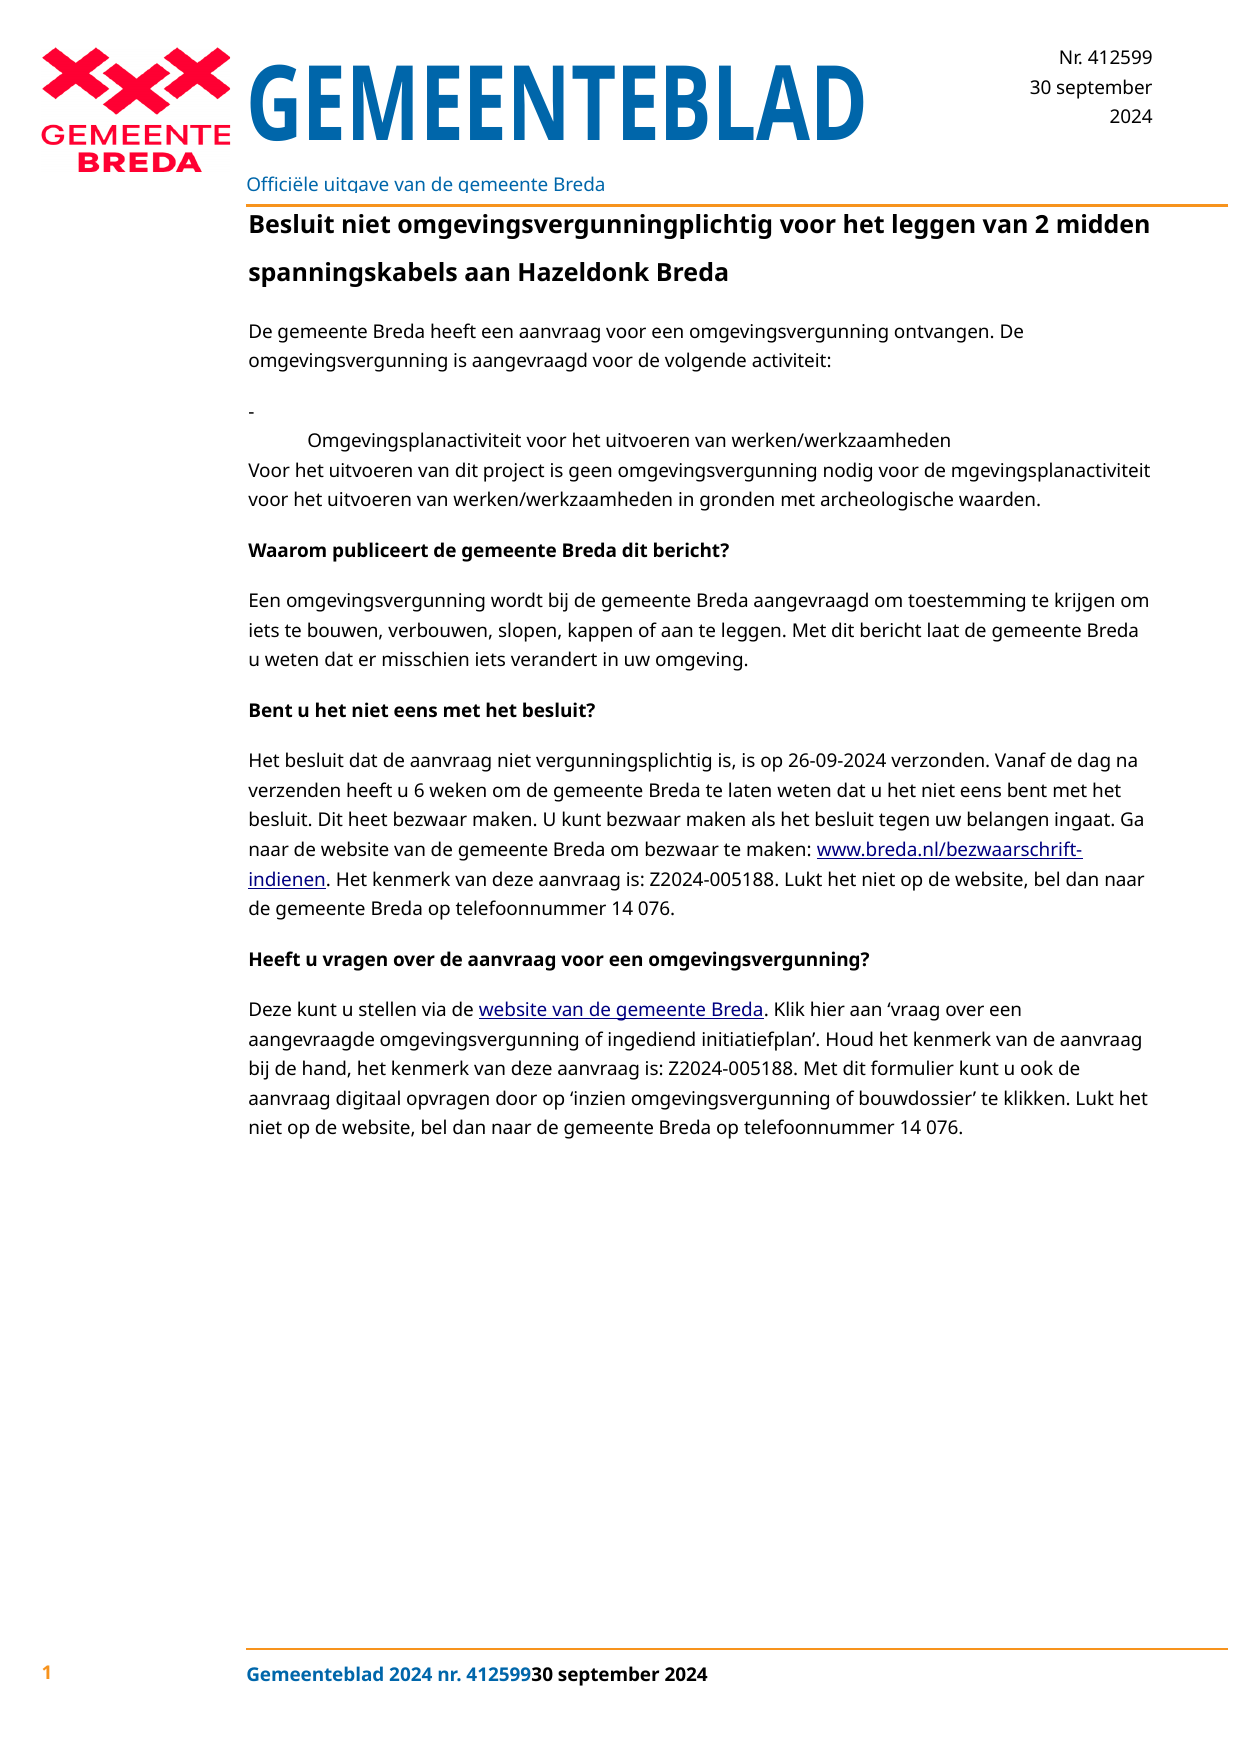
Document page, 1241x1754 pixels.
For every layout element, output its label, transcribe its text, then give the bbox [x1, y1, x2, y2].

text Besluit niet omgevingsvergunningplichtig voor het leggen van 2 midden spanningskabels aan Hazeldonk Breda [248, 207, 1152, 288]
picture [41, 47, 231, 172]
list Omgevingsplanactiviteit voor het uitvoeren van werken/werkzaamheden [248, 427, 1152, 453]
text Voor het uitvoeren van dit project is geen omgevingsvergunning nodig voor de mgevingsplanactiviteit voor het uitvoeren van werken/werkzaamheden in gronden met archeologische waarden. [248, 457, 1152, 512]
text De gemeente Breda heeft een aanvraag voor een omgevingsvergunning ontvangen. De omgevingsvergunning is aangevraagd voor de volgende activiteit: [248, 318, 1152, 373]
text Deze kunt u stellen via de website van de gemeente Breda. Klik hier aan ‘vraag over een aangevraagde omgevingsvergunning of ingediend initiatiefplan’. Houd het kenmerk van de aanvraag bij de hand, het kenmerk van deze aanvraag is: Z2024-005188. Met dit formulier kunt u ook de aanvraag digitaal opvragen door op ‘inzien omgevingsvergunning of bouwdossier’ te klikken. Lukt het niet op de website, bel dan naar de gemeente Breda op telefoonnummer 14 076. [248, 996, 1152, 1140]
text Het besluit dat de aanvraag niet vergunningsplichtig is, is op 26-09-2024 verzonden. Vanaf de dag na verzenden heeft u 6 weken om de gemeente Breda te laten weten dat u het niet eens bent met het besluit. Dit heet bezwaar maken. U kunt bezwaar maken als het besluit tegen uw belangen ingaat. Ga naar de website van de gemeente Breda om bezwaar te maken: www.breda.nl/bezwaarschrift-indienen. Het kenmerk van deze aanvraag is: Z2024-005188. Lukt het niet op de website, bel dan naar de gemeente Breda op telefoonnummer 14 076. [248, 747, 1152, 921]
text Bent u het niet eens met het besluit? [248, 697, 1152, 723]
text Waarom publiceert de gemeente Breda dit bericht? [248, 537, 1152, 563]
text Een omgevingsvergunning wordt bij de gemeente Breda aangevraagd om toestemming te krijgen om iets te bouwen, verbouwen, slopen, kappen of aan te leggen. Met dit bericht laat de gemeente Breda u weten dat er misschien iets verandert in uw omgeving. [248, 587, 1152, 672]
text Heeft u vragen over de aanvraag voor een omgevingsvergunning? [248, 946, 1152, 972]
